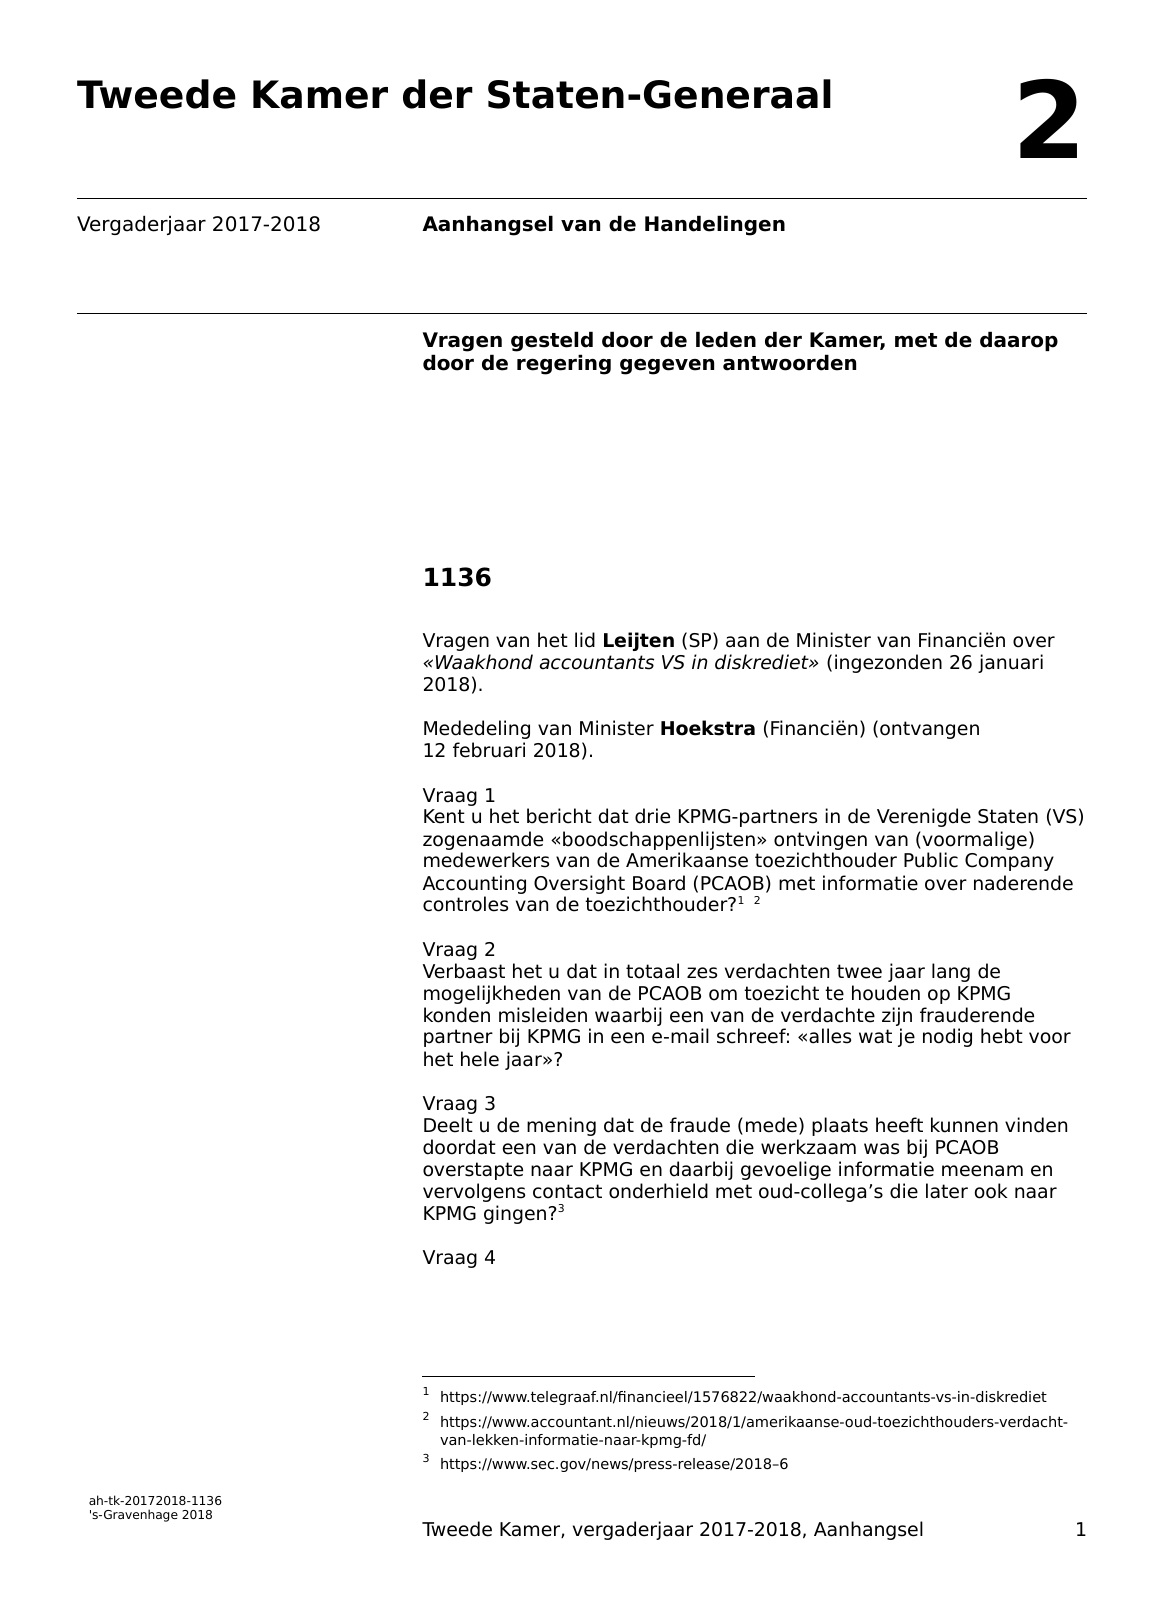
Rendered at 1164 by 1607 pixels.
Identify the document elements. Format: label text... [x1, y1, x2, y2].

text Kent u het bericht dat drie KPMG-partners in de Verenigde Staten (VS) zogenaamde «boodschappenlijsten» ontvingen van (voormalige) medewerkers van de Amerikaanse toezichthouder Public Company Accounting Oversight Board (PCAOB) met informatie over naderende controles van de toezichthouder? [422, 806, 1087, 916]
text 's-Gravenhage 2018 [88, 1508, 323, 1522]
text Vraag 3 [422, 1093, 1087, 1114]
table_header 2 [886, 59, 1087, 198]
text Vraag 4 [422, 1247, 1087, 1269]
text https://www.accountant.nl/nieuws/2018/1/amerikaanse-oud-toezichthouders-verdacht-van-lekken-informatie-naar-kpmg-fd/ [422, 1410, 1087, 1449]
text Deelt u de mening dat de fraude (mede) plaats heeft kunnen vinden doordat een van de verdachten die werkzaam was bij PCAOB overstapte naar KPMG en daarbij gevoelige informatie meenam en vervolgens contact onderhield met oud-collega’s die later ook naar KPMG gingen? [422, 1114, 1087, 1224]
table_header Tweede Kamer der Staten-Generaal [77, 59, 886, 198]
text Vraag 1 [422, 784, 1087, 806]
table_cell [77, 314, 422, 375]
text 1136 [422, 563, 1087, 592]
text https://www.sec.gov/news/press-release/2018–6 [422, 1452, 1087, 1474]
text https://www.telegraaf.nl/financieel/1576822/waakhond-accountants-vs-in-diskrediet [422, 1385, 1087, 1407]
text Vraag 2 [422, 938, 1087, 961]
text Mededeling van Minister Hoekstra (Financiën) (ontvangen 12 februari 2018). [422, 718, 1087, 762]
table_cell Vragen gesteld door de leden der Kamer, met de daarop door de regering gegeven antwoorden [422, 314, 1087, 375]
table_cell Aanhangsel van de Handelingen [422, 199, 1087, 313]
table_cell Vergaderjaar 2017-2018 [77, 199, 422, 313]
text ah-tk-20172018-1136 [88, 1494, 323, 1508]
text Verbaast het u dat in totaal zes verdachten twee jaar lang de mogelijkheden van de PCAOB om toezicht te houden op KPMG konden misleiden waarbij een van de verdachte zijn frauderende partner bij KPMG in een e-mail schreef: «alles wat je nodig hebt voor het hele jaar»? [422, 961, 1087, 1070]
text Vragen van het lid Leijten (SP) aan de Minister van Financiën over «Waakhond accountants VS in diskrediet» (ingezonden 26 januari 2018). [422, 630, 1087, 696]
